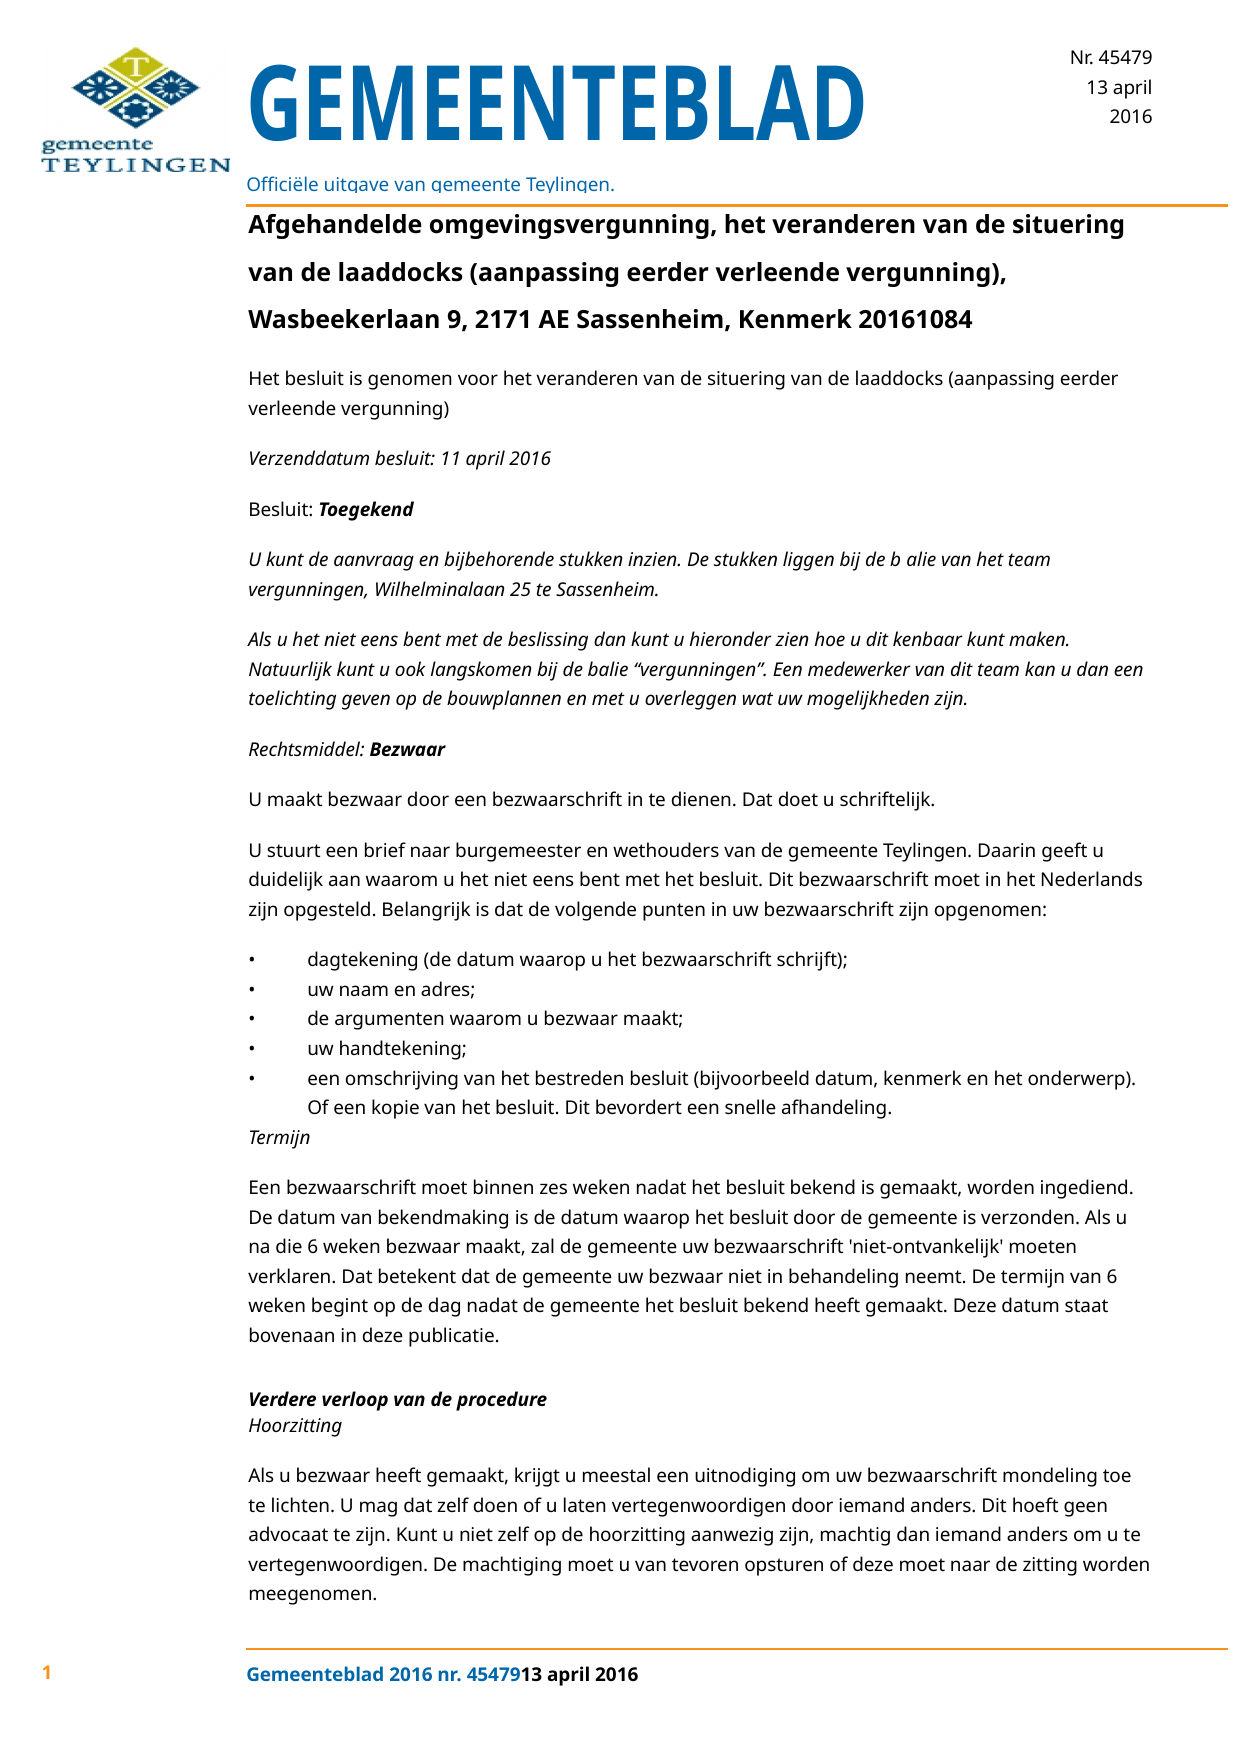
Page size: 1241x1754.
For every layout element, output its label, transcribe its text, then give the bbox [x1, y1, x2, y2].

list dagtekening (de datum waarop u het bezwaarschrift schrijft); [248, 946, 1152, 972]
text Verdere verloop van de procedure [248, 1386, 1152, 1412]
text Als u bezwaar heeft gemaakt, krijgt u meestal een uitnodiging om uw bezwaarschrift mondeling toe te lichten. U mag dat zelf doen of u laten vertegenwoordigen door iemand anders. Dit hoeft geen advocaat te zijn. Kunt u niet zelf op de hoorzitting aanwezig zijn, machtig dan iemand anders om u te vertegenwoordigen. De machtiging moet u van tevoren opsturen of deze moet naar de zitting worden meegenomen. [248, 1462, 1152, 1606]
text Termijn [248, 1124, 1152, 1149]
text Verzenddatum besluit: 11 april 2016 [248, 446, 1152, 471]
text U kunt de aanvraag en bijbehorende stukken inzien. De stukken liggen bij de b alie van het team vergunningen, Wilhelminalaan 25 te Sassenheim. [248, 546, 1152, 602]
text Een bezwaarschrift moet binnen zes weken nadat het besluit bekend is gemaakt, worden ingediend. De datum van bekendmaking is de datum waarop het besluit door de gemeente is verzonden. Als u na die 6 weken bezwaar maakt, zal de gemeente uw bezwaarschrift 'niet-ontvankelijk' moeten verklaren. Dat betekent dat de gemeente uw bezwaar niet in behandeling neemt. De termijn van 6 weken begint op de dag nadat de gemeente het besluit bekend heeft gemaakt. Deze datum staat bovenaan in deze publicatie. [248, 1174, 1152, 1348]
text Afgehandelde omgevingsvergunning, het veranderen van de situering van de laaddocks (aanpassing eerder verleende vergunning), Wasbeekerlaan 9, 2171 AE Sassenheim, Kenmerk 20161084 [248, 207, 1152, 336]
picture [41, 47, 231, 172]
text Het besluit is genomen voor het veranderen van de situering van de laaddocks (aanpassing eerder verleende vergunning) [248, 366, 1152, 421]
text Als u het niet eens bent met de beslissing dan kunt u hieronder zien hoe u dit kenbaar kunt maken. Natuurlijk kunt u ook langskomen bij de balie “vergunningen”. Een medewerker van dit team kan u dan een toelichting geven op de bouwplannen en met u overleggen wat uw mogelijkheden zijn. [248, 626, 1152, 711]
text Besluit: Toegekend [248, 496, 1152, 522]
list uw handtekening; [248, 1035, 1152, 1061]
list een omschrijving van het bestreden besluit (bijvoorbeeld datum, kenmerk en het onderwerp). Of een kopie van het besluit. Dit bevordert een snelle afhandeling. [248, 1065, 1152, 1120]
text Rechtsmiddel: Bezwaar [248, 736, 1152, 762]
text Hoorzitting [248, 1412, 1152, 1438]
list de argumenten waarom u bezwaar maakt; [248, 1006, 1152, 1031]
text U stuurt een brief naar burgemeester en wethouders van de gemeente Teylingen. Daarin geeft u duidelijk aan waarom u het niet eens bent met het besluit. Dit bezwaarschrift moet in het Nederlands zijn opgesteld. Belangrijk is dat de volgende punten in uw bezwaarschrift zijn opgenomen: [248, 837, 1152, 922]
text U maakt bezwaar door een bezwaarschrift in te dienen. Dat doet u schriftelijk. [248, 786, 1152, 812]
list uw naam en adres; [248, 976, 1152, 1002]
